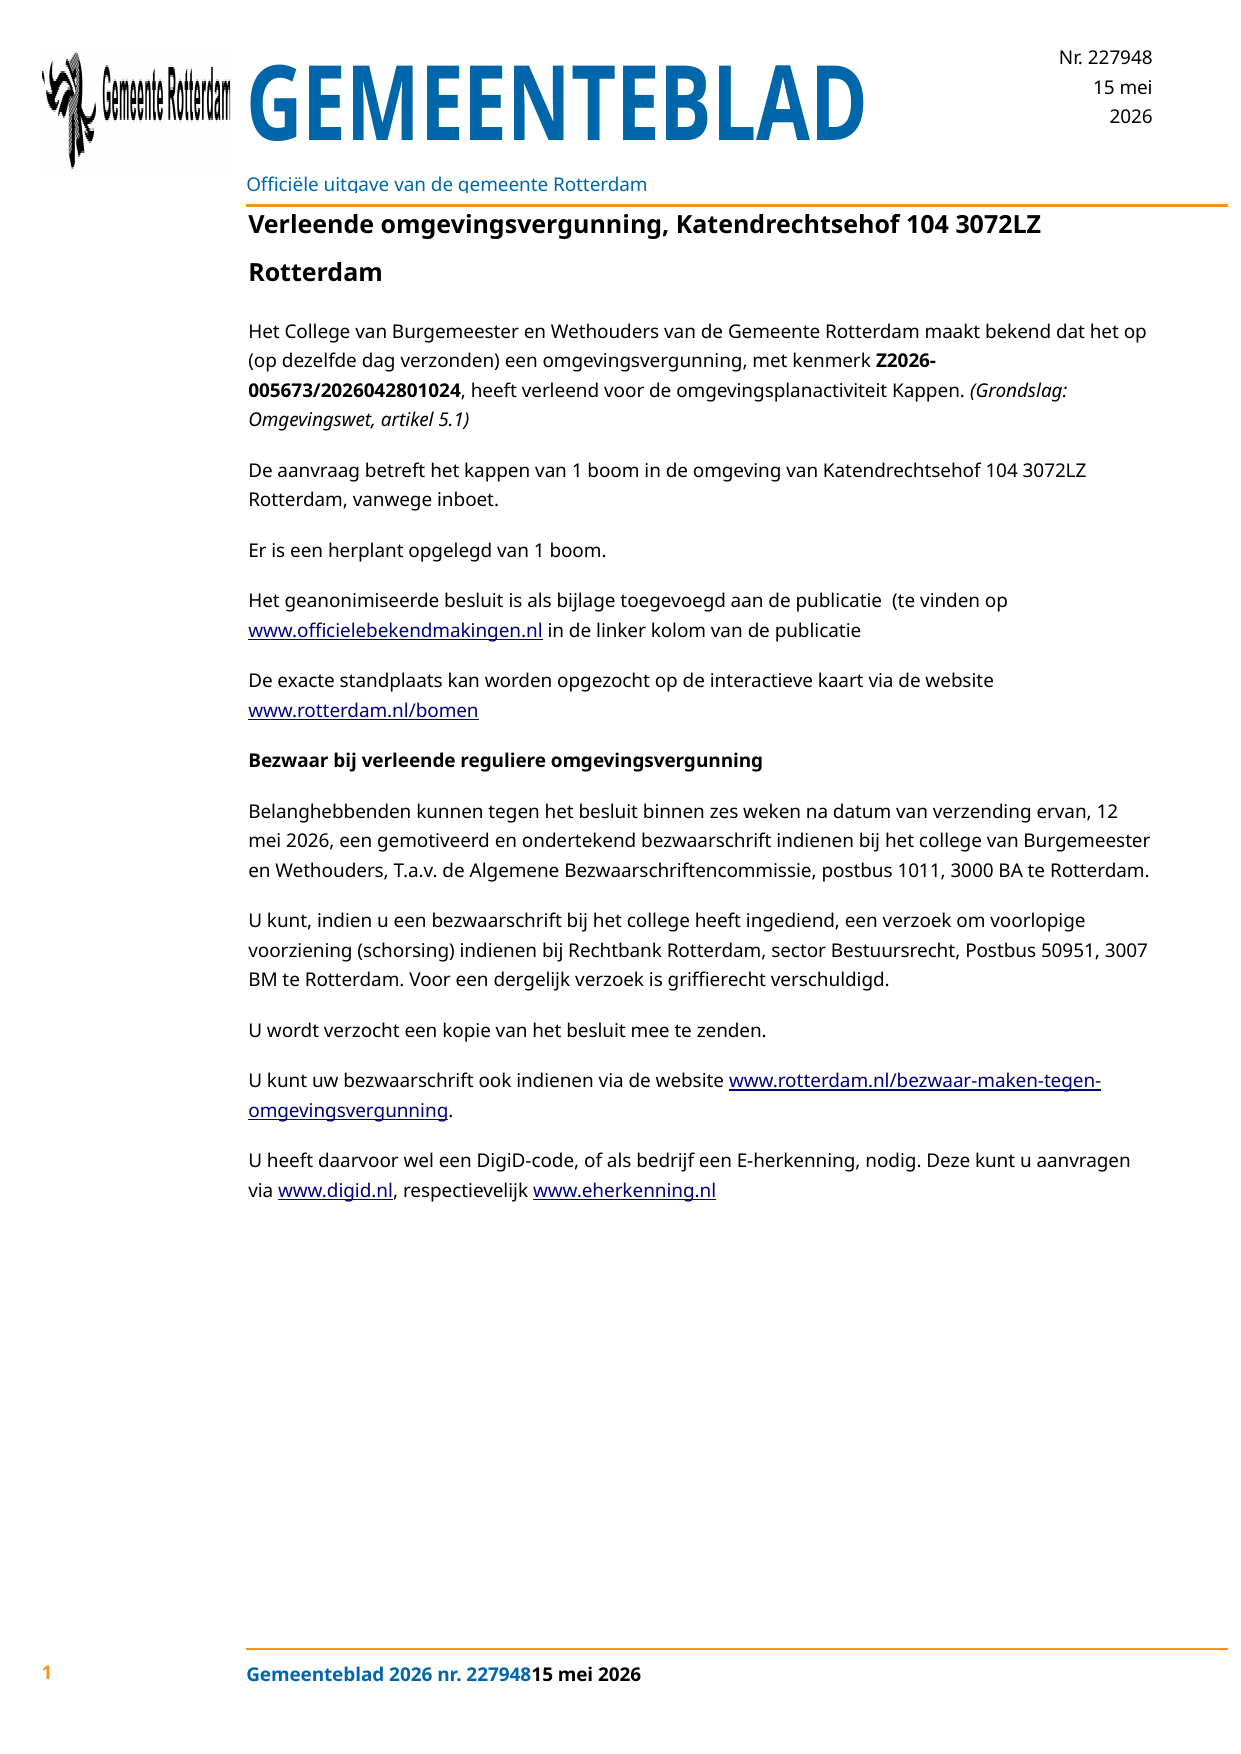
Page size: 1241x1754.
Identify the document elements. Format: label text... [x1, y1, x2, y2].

text Er is een herplant opgelegd van 1 boom. [248, 537, 1152, 563]
text U kunt uw bezwaarschrift ook indienen via de website www.rotterdam.nl/bezwaar-maken-tegen-omgevingsvergunning. [248, 1067, 1152, 1123]
text U kunt, indien u een bezwaarschrift bij het college heeft ingediend, een verzoek om voorlopige voorziening (schorsing) indienen bij Rechtbank Rotterdam, sector Bestuursrecht, Postbus 50951, 3007 BM te Rotterdam. Voor een dergelijk verzoek is griffierecht verschuldigd. [248, 907, 1152, 992]
text U heeft daarvoor wel een DigiD-code, of als bedrijf een E-herkenning, nodig. Deze kunt u aanvragen via www.digid.nl, respectievelijk www.eherkenning.nl [248, 1147, 1152, 1203]
picture [41, 47, 231, 172]
text Verleende omgevingsvergunning, Katendrechtsehof 104 3072LZ Rotterdam [248, 207, 1152, 288]
text Belanghebbenden kunnen tegen het besluit binnen zes weken na datum van verzending ervan, 12 mei 2026, een gemotiveerd en ondertekend bezwaarschrift indienen bij het college van Burgemeester en Wethouders, T.a.v. de Algemene Bezwaarschriftencommissie, postbus 1011, 3000 BA te Rotterdam. [248, 798, 1152, 883]
text U wordt verzocht een kopie van het besluit mee te zenden. [248, 1017, 1152, 1043]
text Bezwaar bij verleende reguliere omgevingsvergunning [248, 747, 1152, 773]
text Het College van Burgemeester en Wethouders van de Gemeente Rotterdam maakt bekend dat het op (op dezelfde dag verzonden) een omgevingsvergunning, met kenmerk Z2026-005673/2026042801024, heeft verleend voor de omgevingsplanactiviteit Kappen. (Grondslag: Omgevingswet, artikel 5.1) [248, 318, 1152, 432]
text De aanvraag betreft het kappen van 1 boom in de omgeving van Katendrechtsehof 104 3072LZ Rotterdam, vanwege inboet. [248, 457, 1152, 512]
text Het geanonimiseerde besluit is als bijlage toegevoegd aan de publicatie (te vinden op www.officielebekendmakingen.nl in de linker kolom van de publicatie [248, 587, 1152, 643]
text De exacte standplaats kan worden opgezocht op de interactieve kaart via de website www.rotterdam.nl/bomen [248, 667, 1152, 723]
